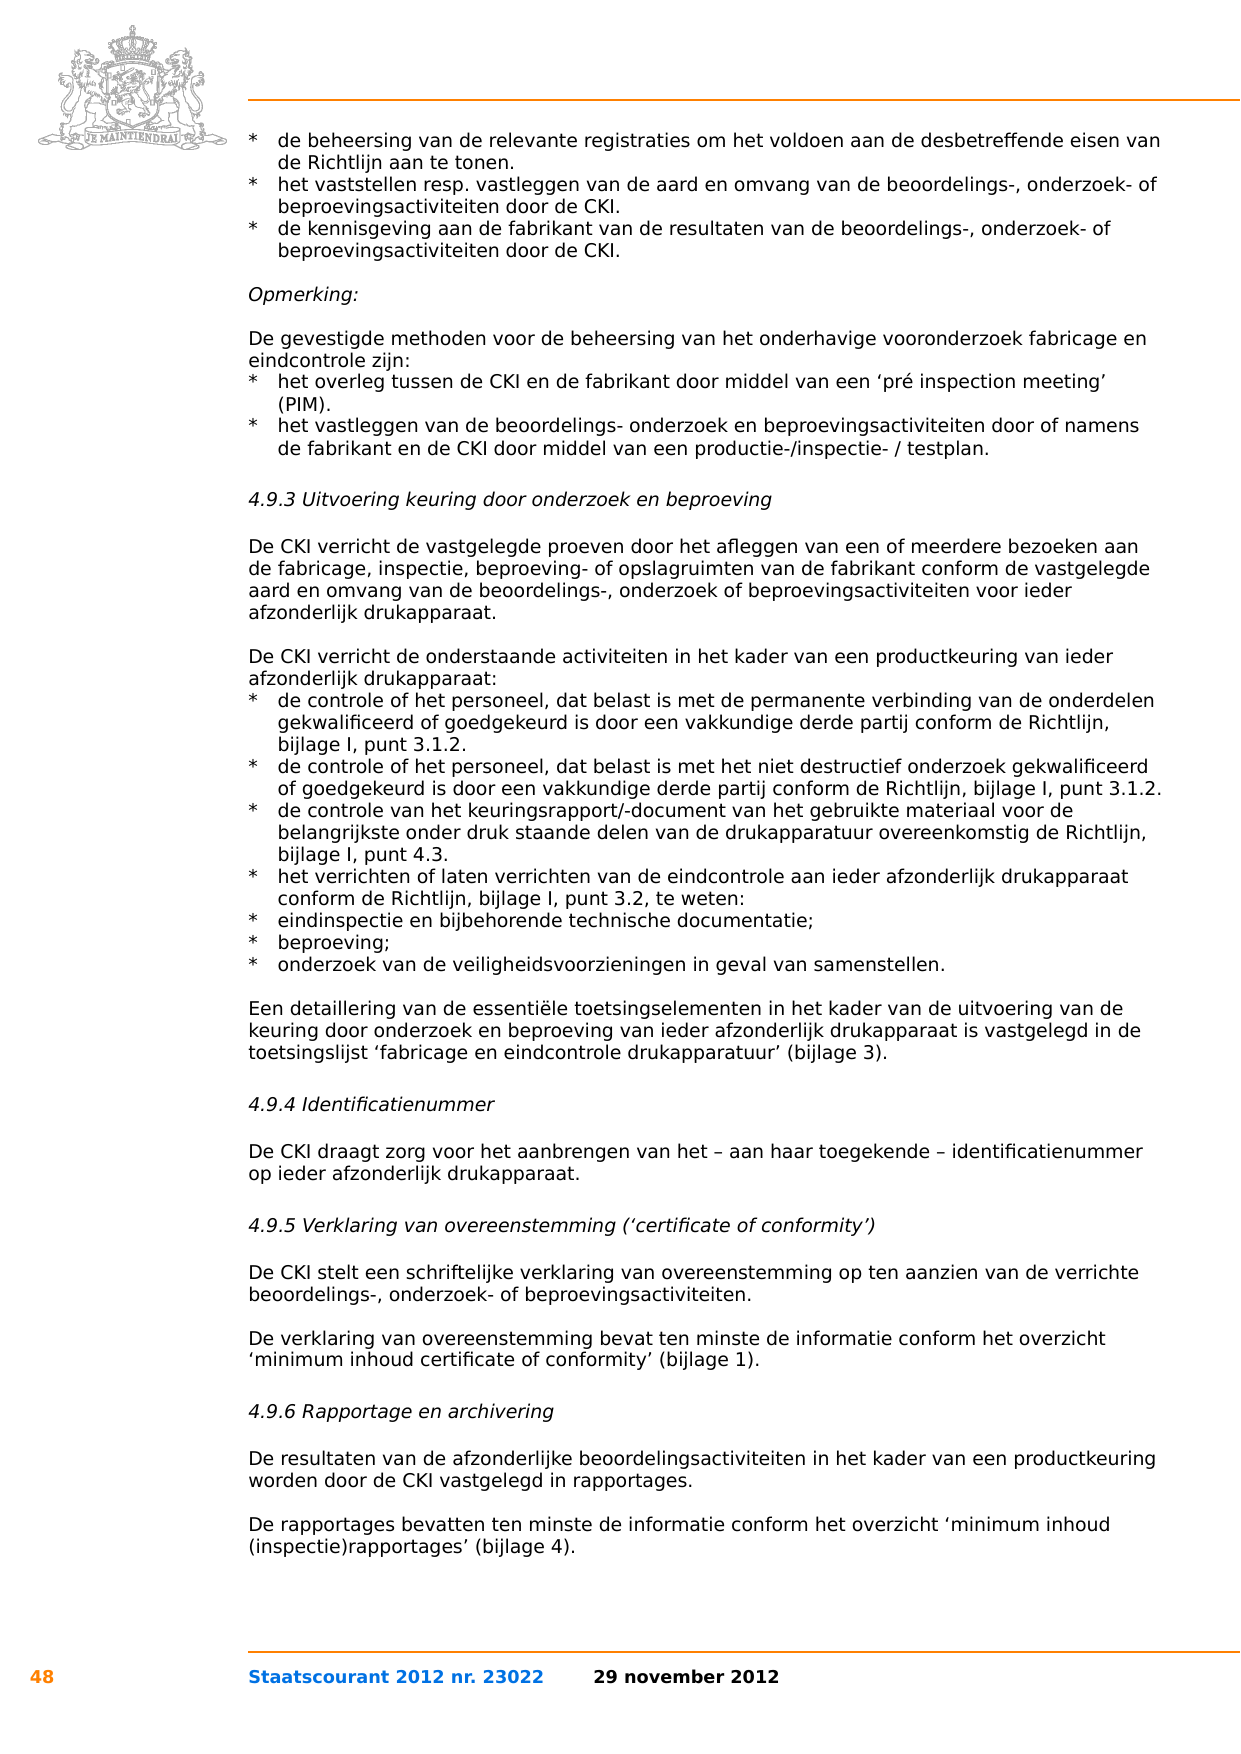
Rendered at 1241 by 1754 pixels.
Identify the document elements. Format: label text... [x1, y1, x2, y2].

text * onderzoek van de veiligheidsvoorzieningen in geval van samenstellen. [248, 954, 1163, 976]
text * de kennisgeving aan de fabrikant van de resultaten van de beoordelings-, onderzoek- of beproevingsactiviteiten door de CKI. [248, 218, 1163, 262]
text * het vaststellen resp. vastleggen van de aard en omvang van de beoordelings-, onderzoek- of beproevingsactiviteiten door de CKI. [248, 174, 1163, 218]
text Een detaillering van de essentiële toetsingselementen in het kader van de uitvoering van de keuring door onderzoek en beproeving van ieder afzonderlijk drukapparaat is vastgelegd in de toetsingslijst ‘fabricage en eindcontrole drukapparatuur’ (bijlage 3). [248, 998, 1163, 1064]
text De rapportages bevatten ten minste de informatie conform het overzicht ‘minimum inhoud (inspectie)rapportages’ (bijlage 4). [248, 1514, 1163, 1558]
subtitle Opmerking: [248, 284, 1163, 306]
text De gevestigde methoden voor de beheersing van het onderhavige vooronderzoek fabricage en eindcontrole zijn: [248, 327, 1163, 371]
text * de beheersing van de relevante registraties om het voldoen aan de desbetreffende eisen van de Richtlijn aan te tonen. [248, 130, 1163, 174]
text De verklaring van overeenstemming bevat ten minste de informatie conform het overzicht ‘minimum inhoud certificate of conformity’ (bijlage 1). [248, 1327, 1163, 1371]
text De CKI verricht de onderstaande activiteiten in het kader van een productkeuring van ieder afzonderlijk drukapparaat: [248, 646, 1163, 690]
text * het vastleggen van de beoordelings- onderzoek en beproevingsactiviteiten door of namens de fabrikant en de CKI door middel van een productie-/inspectie- / testplan. [248, 415, 1163, 459]
text De CKI stelt een schriftelijke verklaring van overeenstemming op ten aanzien van de verrichte beoordelings-, onderzoek- of beproevingsactiviteiten. [248, 1262, 1163, 1306]
text * het overleg tussen de CKI en de fabrikant door middel van een ‘pré inspection meeting’ (PIM). [248, 371, 1163, 415]
subtitle 4.9.3 Uitvoering keuring door onderzoek en beproeving [248, 489, 1163, 511]
text * eindinspectie en bijbehorende technische documentatie; [248, 910, 1163, 932]
text * de controle of het personeel, dat belast is met de permanente verbinding van de onderdelen gekwalificeerd of goedgekeurd is door een vakkundige derde partij conform de Richtlijn, bijlage I, punt 3.1.2. [248, 690, 1163, 756]
text * de controle of het personeel, dat belast is met het niet destructief onderzoek gekwalificeerd of goedgekeurd is door een vakkundige derde partij conform de Richtlijn, bijlage I, punt 3.1.2. [248, 756, 1163, 800]
subtitle 4.9.6 Rapportage en archivering [248, 1401, 1163, 1423]
text De resultaten van de afzonderlijke beoordelingsactiviteiten in het kader van een productkeuring worden door de CKI vastgelegd in rapportages. [248, 1448, 1163, 1492]
picture [38, 25, 227, 150]
text De CKI draagt zorg voor het aanbrengen van het – aan haar toegekende – identificatienummer op ieder afzonderlijk drukapparaat. [248, 1141, 1163, 1184]
subtitle 4.9.4 Identificatienummer [248, 1094, 1163, 1116]
text De CKI verricht de vastgelegde proeven door het afleggen van een of meerdere bezoeken aan de fabricage, inspectie, beproeving- of opslagruimten van de fabrikant conform de vastgelegde aard en omvang van de beoordelings-, onderzoek of beproevingsactiviteiten voor ieder afzonderlijk drukapparaat. [248, 536, 1163, 624]
text * beproeving; [248, 932, 1163, 954]
text * het verrichten of laten verrichten van de eindcontrole aan ieder afzonderlijk drukapparaat conform de Richtlijn, bijlage I, punt 3.2, te weten: [248, 866, 1163, 910]
subtitle 4.9.5 Verklaring van overeenstemming (‘certificate of conformity’) [248, 1214, 1163, 1237]
text * de controle van het keuringsrapport/-document van het gebruikte materiaal voor de belangrijkste onder druk staande delen van de drukapparatuur overeenkomstig de Richtlijn, bijlage I, punt 4.3. [248, 800, 1163, 866]
